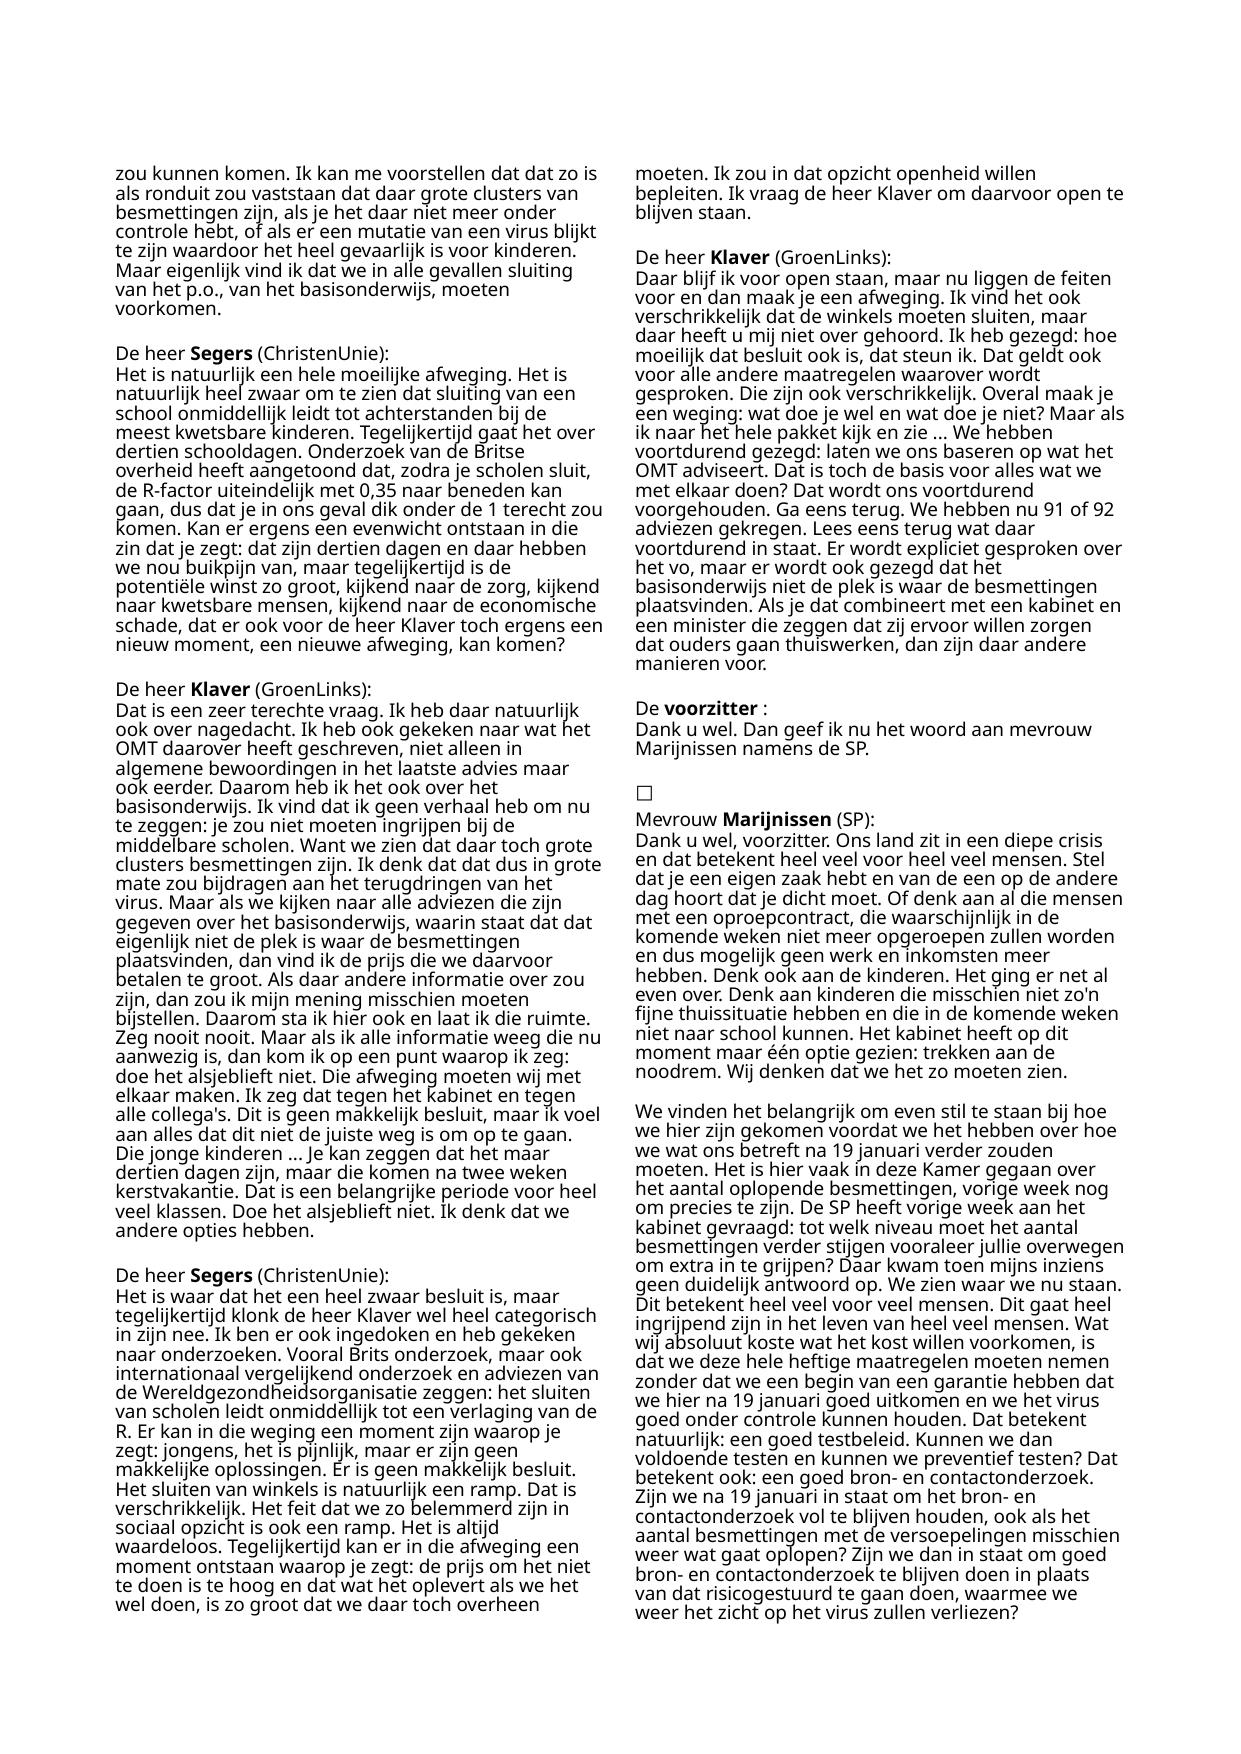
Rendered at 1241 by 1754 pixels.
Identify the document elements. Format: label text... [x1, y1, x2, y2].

text Het is waar dat het een heel zwaar besluit is, maar tegelijkertijd klonk de heer Klaver wel heel categorisch in zijn nee. Ik ben er ook ingedoken en heb gekeken naar onderzoeken. Vooral Brits onderzoek, maar ook internationaal vergelijkend onderzoek en adviezen van de Wereldgezondheidsorganisatie zeggen: het sluiten van scholen leidt onmiddellijk tot een verlaging van de R. Er kan in die weging een moment zijn waarop je zegt: jongens, het is pijnlijk, maar er zijn geen makkelijke oplossingen. Er is geen makkelijk besluit. Het sluiten van winkels is natuurlijk een ramp. Dat is verschrikkelijk. Het feit dat we zo belemmerd zijn in sociaal opzicht is ook een ramp. Het is altijd waardeloos. Tegelijkertijd kan er in die afweging een moment ontstaan waarop je zegt: de prijs om het niet te doen is te hoog en dat wat het oplevert als we het wel doen, is zo groot dat we daar toch overheen [115, 1288, 605, 1615]
text zou kunnen komen. Ik kan me voorstellen dat dat zo is als ronduit zou vaststaan dat daar grote clusters van besmettingen zijn, als je het daar niet meer onder controle hebt, of als er een mutatie van een virus blijkt te zijn waardoor het heel gevaarlijk is voor kinderen. Maar eigenlijk vind ik dat we in alle gevallen sluiting van het p.o., van het basisonderwijs, moeten voorkomen. [115, 165, 605, 319]
text moeten. Ik zou in dat opzicht openheid willen bepleiten. Ik vraag de heer Klaver om daarvoor open te blijven staan. [635, 165, 1125, 223]
text Het is natuurlijk een hele moeilijke afweging. Het is natuurlijk heel zwaar om te zien dat sluiting van een school onmiddellijk leidt tot achterstanden bij de meest kwetsbare kinderen. Tegelijkertijd gaat het over dertien schooldagen. Onderzoek van de Britse overheid heeft aangetoond dat, zodra je scholen sluit, de R-factor uiteindelijk met 0,35 naar beneden kan gaan, dus dat je in ons geval dik onder de 1 terecht zou komen. Kan er ergens een evenwicht ontstaan in die zin dat je zegt: dat zijn dertien dagen en daar hebben we nou buikpijn van, maar tegelijkertijd is de potentiële winst zo groot, kijkend naar de zorg, kijkend naar kwetsbare mensen, kijkend naar de economische schade, dat er ook voor de heer Klaver toch ergens een nieuw moment, een nieuwe afweging, kan komen? [115, 366, 605, 655]
text De heer Klaver (GroenLinks): [115, 676, 605, 702]
text Daar blijf ik voor open staan, maar nu liggen de feiten voor en dan maak je een afweging. Ik vind het ook verschrikkelijk dat de winkels moeten sluiten, maar daar heeft u mij niet over gehoord. Ik heb gezegd: hoe moeilijk dat besluit ook is, dat steun ik. Dat geldt ook voor alle andere maatregelen waarover wordt gesproken. Die zijn ook verschrikkelijk. Overal maak je een weging: wat doe je wel en wat doe je niet? Maar als ik naar het hele pakket kijk en zie ... We hebben voortdurend gezegd: laten we ons baseren op wat het OMT adviseert. Dat is toch de basis voor alles wat we met elkaar doen? Dat wordt ons voortdurend voorgehouden. Ga eens terug. We hebben nu 91 of 92 adviezen gekregen. Lees eens terug wat daar voortdurend in staat. Er wordt expliciet gesproken over het vo, maar er wordt ook gezegd dat het basisonderwijs niet de plek is waar de besmettingen plaatsvinden. Als je dat combineert met een kabinet en een minister die zeggen dat zij ervoor willen zorgen dat ouders gaan thuiswerken, dan zijn daar andere manieren voor. [635, 270, 1125, 674]
text De voorzitter : [635, 695, 1125, 721]
text De heer Klaver (GroenLinks): [635, 244, 1125, 270]
text Dank u wel. Dan geef ik nu het woord aan mevrouw Marijnissen namens de SP. [635, 721, 1125, 759]
text We vinden het belangrijk om even stil te staan bij hoe we hier zijn gekomen voordat we het hebben over hoe we wat ons betreft na 19 januari verder zouden moeten. Het is hier vaak in deze Kamer gegaan over het aantal oplopende besmettingen, vorige week nog om precies te zijn. De SP heeft vorige week aan het kabinet gevraagd: tot welk niveau moet het aantal besmettingen verder stijgen vooraleer jullie overwegen om extra in te grijpen? Daar kwam toen mijns inziens geen duidelijk antwoord op. We zien waar we nu staan. Dit betekent heel veel voor veel mensen. Dit gaat heel ingrijpend zijn in het leven van heel veel mensen. Wat wij absoluut koste wat het kost willen voorkomen, is dat we deze hele heftige maatregelen moeten nemen zonder dat we een begin van een garantie hebben dat we hier na 19 januari goed uitkomen en we het virus goed onder controle kunnen houden. Dat betekent natuurlijk: een goed testbeleid. Kunnen we dan voldoende testen en kunnen we preventief testen? Dat betekent ook: een goed bron- en contactonderzoek. Zijn we na 19 januari in staat om het bron- en contactonderzoek vol te blijven houden, ook als het aantal besmettingen met de versoepelingen misschien weer wat gaat oplopen? Zijn we dan in staat om goed bron- en contactonderzoek te blijven doen in plaats van dat risicogestuurd te gaan doen, waarmee we weer het zicht op het virus zullen verliezen? [635, 1103, 1125, 1623]
text ⬜ [635, 780, 1125, 806]
text Dank u wel, voorzitter. Ons land zit in een diepe crisis en dat betekent heel veel voor heel veel mensen. Stel dat je een eigen zaak hebt en van de een op de andere dag hoort dat je dicht moet. Of denk aan al die mensen met een oproepcontract, die waarschijnlijk in de komende weken niet meer opgeroepen zullen worden en dus mogelijk geen werk en inkomsten meer hebben. Denk ook aan de kinderen. Het ging er net al even over. Denk aan kinderen die misschien niet zo'n fijne thuissituatie hebben en die in de komende weken niet naar school kunnen. Het kabinet heeft op dit moment maar één optie gezien: trekken aan de noodrem. Wij denken dat we het zo moeten zien. [635, 832, 1125, 1082]
text Dat is een zeer terechte vraag. Ik heb daar natuurlijk ook over nagedacht. Ik heb ook gekeken naar wat het OMT daarover heeft geschreven, niet alleen in algemene bewoordingen in het laatste advies maar ook eerder. Daarom heb ik het ook over het basisonderwijs. Ik vind dat ik geen verhaal heb om nu te zeggen: je zou niet moeten ingrijpen bij de middelbare scholen. Want we zien dat daar toch grote clusters besmettingen zijn. Ik denk dat dat dus in grote mate zou bijdragen aan het terugdringen van het virus. Maar als we kijken naar alle adviezen die zijn gegeven over het basisonderwijs, waarin staat dat dat eigenlijk niet de plek is waar de besmettingen plaatsvinden, dan vind ik de prijs die we daarvoor betalen te groot. Als daar andere informatie over zou zijn, dan zou ik mijn mening misschien moeten bijstellen. Daarom sta ik hier ook en laat ik die ruimte. Zeg nooit nooit. Maar als ik alle informatie weeg die nu aanwezig is, dan kom ik op een punt waarop ik zeg: doe het alsjeblieft niet. Die afweging moeten wij met elkaar maken. Ik zeg dat tegen het kabinet en tegen alle collega's. Dit is geen makkelijk besluit, maar ik voel aan alles dat dit niet de juiste weg is om op te gaan. Die jonge kinderen ... Je kan zeggen dat het maar dertien dagen zijn, maar die komen na twee weken kerstvakantie. Dat is een belangrijke periode voor heel veel klassen. Doe het alsjeblieft niet. Ik denk dat we andere opties hebben. [115, 702, 605, 1241]
text Mevrouw Marijnissen (SP): [635, 806, 1125, 832]
text De heer Segers (ChristenUnie): [115, 340, 605, 366]
text De heer Segers (ChristenUnie): [115, 1262, 605, 1288]
